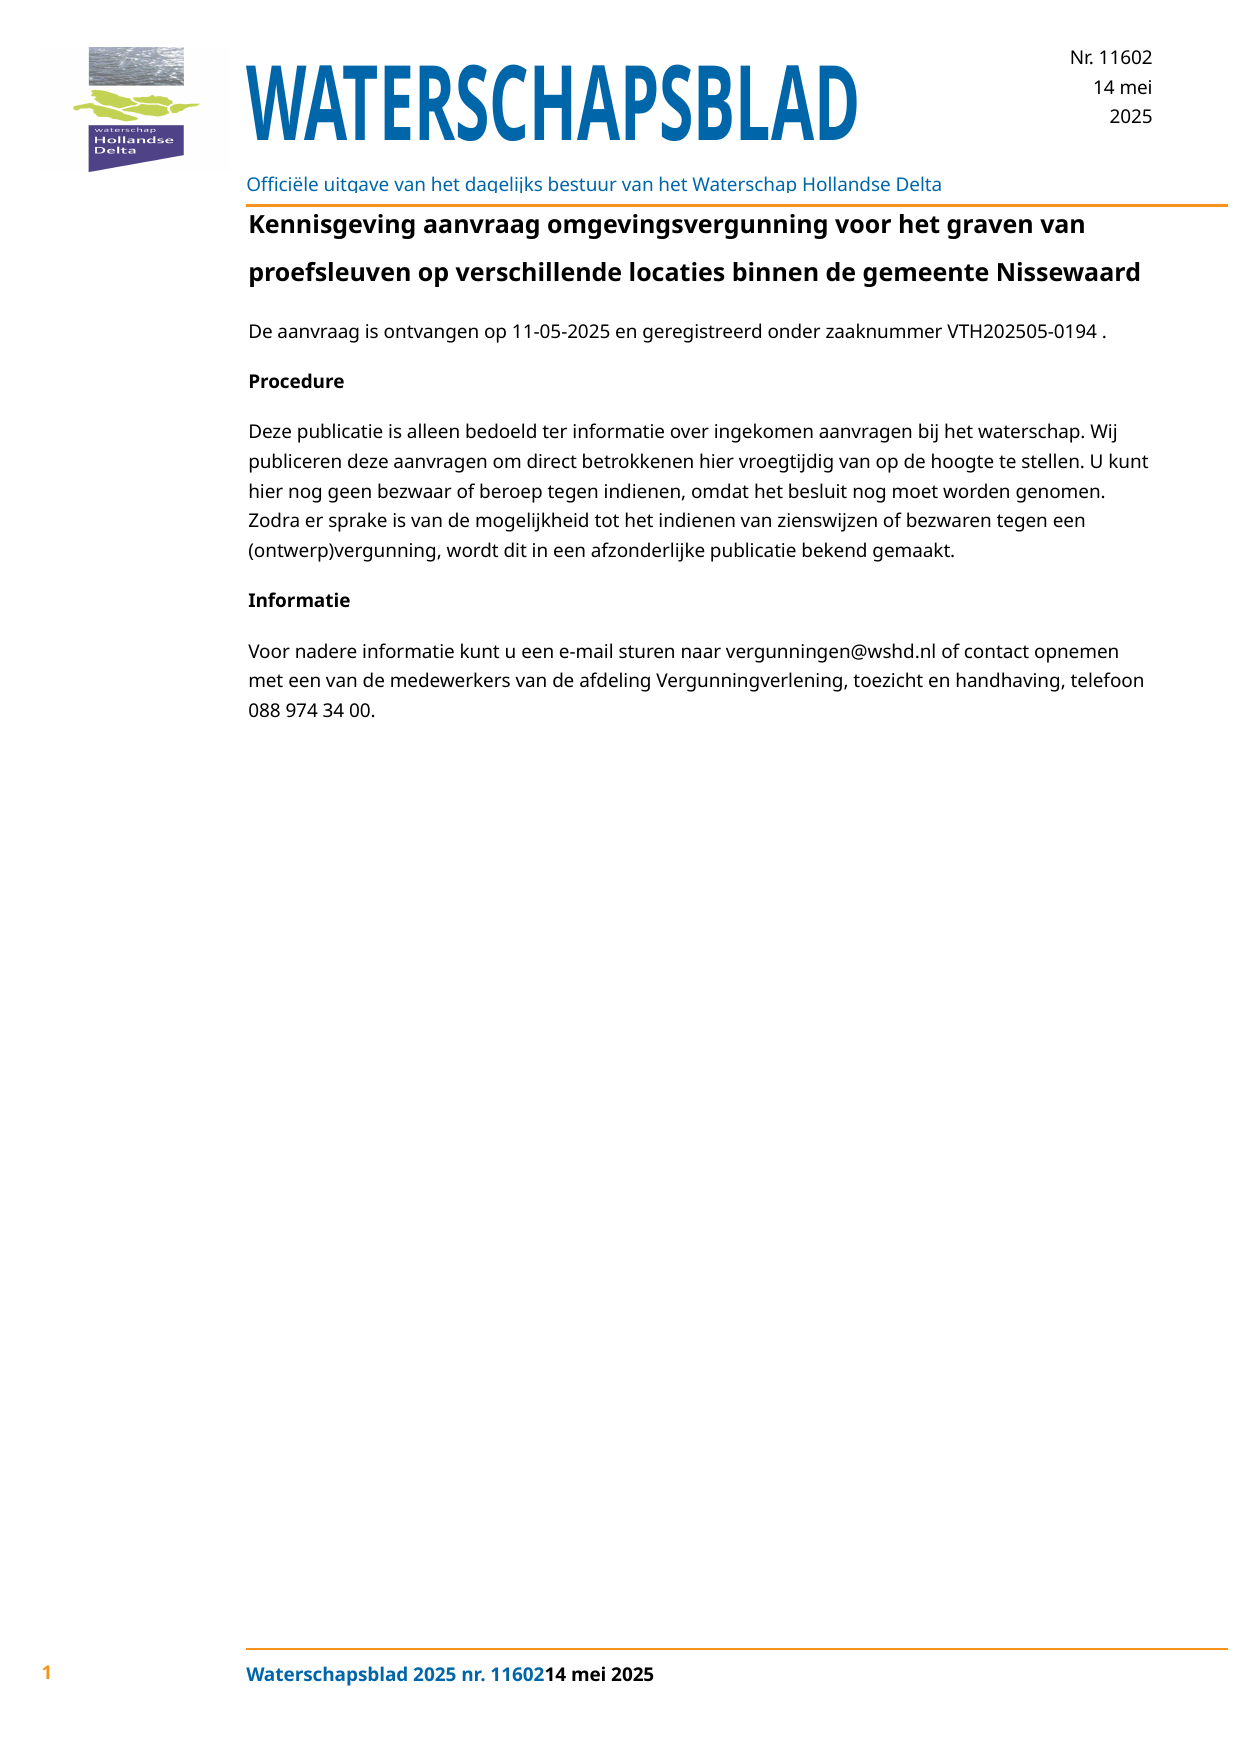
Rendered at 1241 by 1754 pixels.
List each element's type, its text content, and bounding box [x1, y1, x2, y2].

picture [41, 47, 231, 172]
text Informatie [248, 587, 1152, 613]
text Kennisgeving aanvraag omgevingsvergunning voor het graven van proefsleuven op verschillende locaties binnen de gemeente Nissewaard [248, 207, 1152, 288]
text Deze publicatie is alleen bedoeld ter informatie over ingekomen aanvragen bij het waterschap. Wij publiceren deze aanvragen om direct betrokkenen hier vroegtijdig van op de hoogte te stellen. U kunt hier nog geen bezwaar of beroep tegen indienen, omdat het besluit nog moet worden genomen. Zodra er sprake is van de mogelijkheid tot het indienen van zienswijzen of bezwaren tegen een (ontwerp)vergunning, wordt dit in een afzonderlijke publicatie bekend gemaakt. [248, 419, 1152, 563]
text Voor nadere informatie kunt u een e-mail sturen naar vergunningen@wshd.nl of contact opnemen met een van de medewerkers van de afdeling Vergunningverlening, toezicht en handhaving, telefoon 088 974 34 00. [248, 638, 1152, 723]
text Procedure [248, 368, 1152, 394]
text De aanvraag is ontvangen op 11-05-2025 en geregistreerd onder zaaknummer VTH202505-0194 . [248, 318, 1152, 344]
